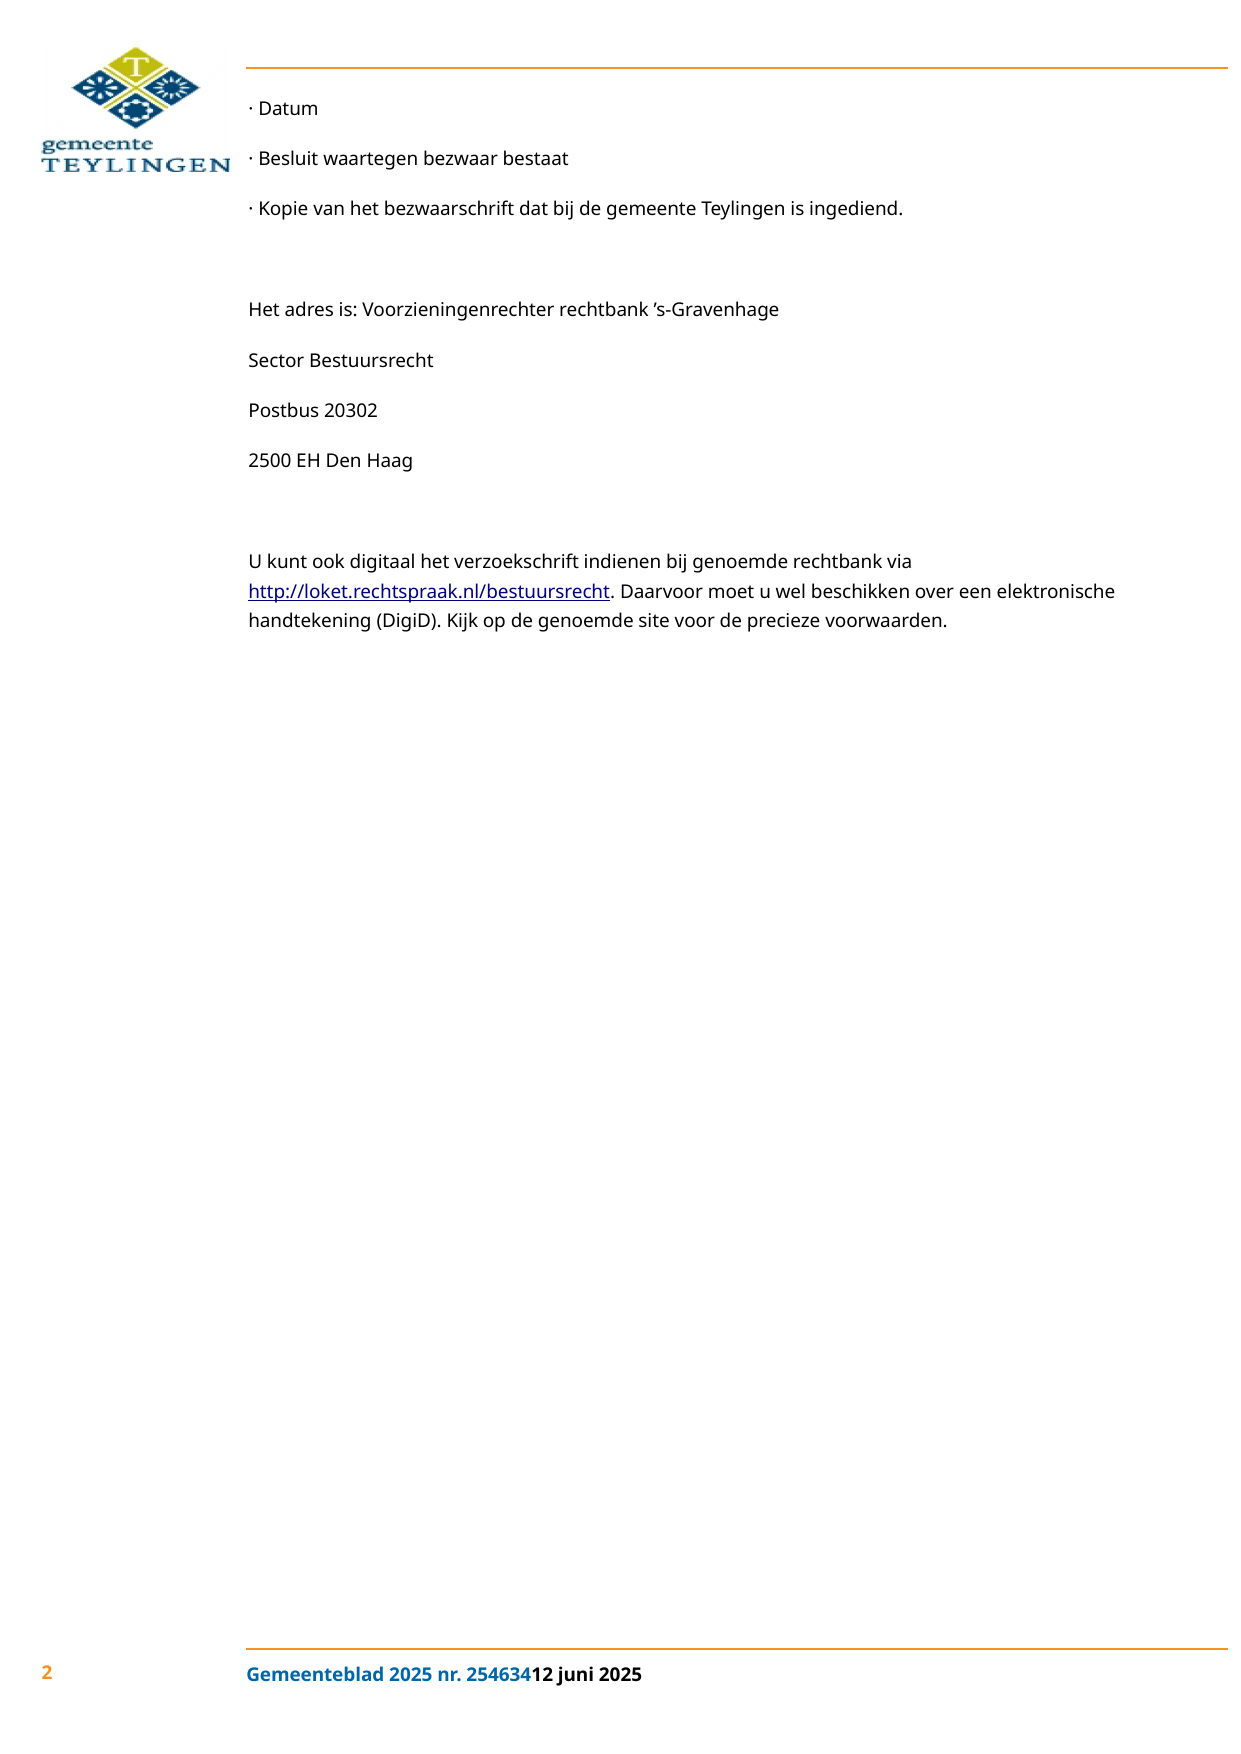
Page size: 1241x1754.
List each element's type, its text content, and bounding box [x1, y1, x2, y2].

text Het adres is: Voorzieningenrechter rechtbank ’s-Gravenhage [248, 296, 1152, 322]
text Postbus 20302 [248, 397, 1152, 423]
text · Kopie van het bezwaarschrift dat bij de gemeente Teylingen is ingediend. [248, 196, 1152, 221]
text 2500 EH Den Haag [248, 448, 1152, 473]
text Sector Bestuursrecht [248, 347, 1152, 373]
picture [41, 47, 231, 172]
text · Besluit waartegen bezwaar bestaat [248, 145, 1152, 171]
text · Datum [248, 95, 1152, 121]
text U kunt ook digitaal het verzoekschrift indienen bij genoemde rechtbank via http://loket.rechtspraak.nl/bestuursrecht. Daarvoor moet u wel beschikken over een elektronische handtekening (DigiD). Kijk op de genoemde site voor de precieze voorwaarden. [248, 548, 1152, 633]
